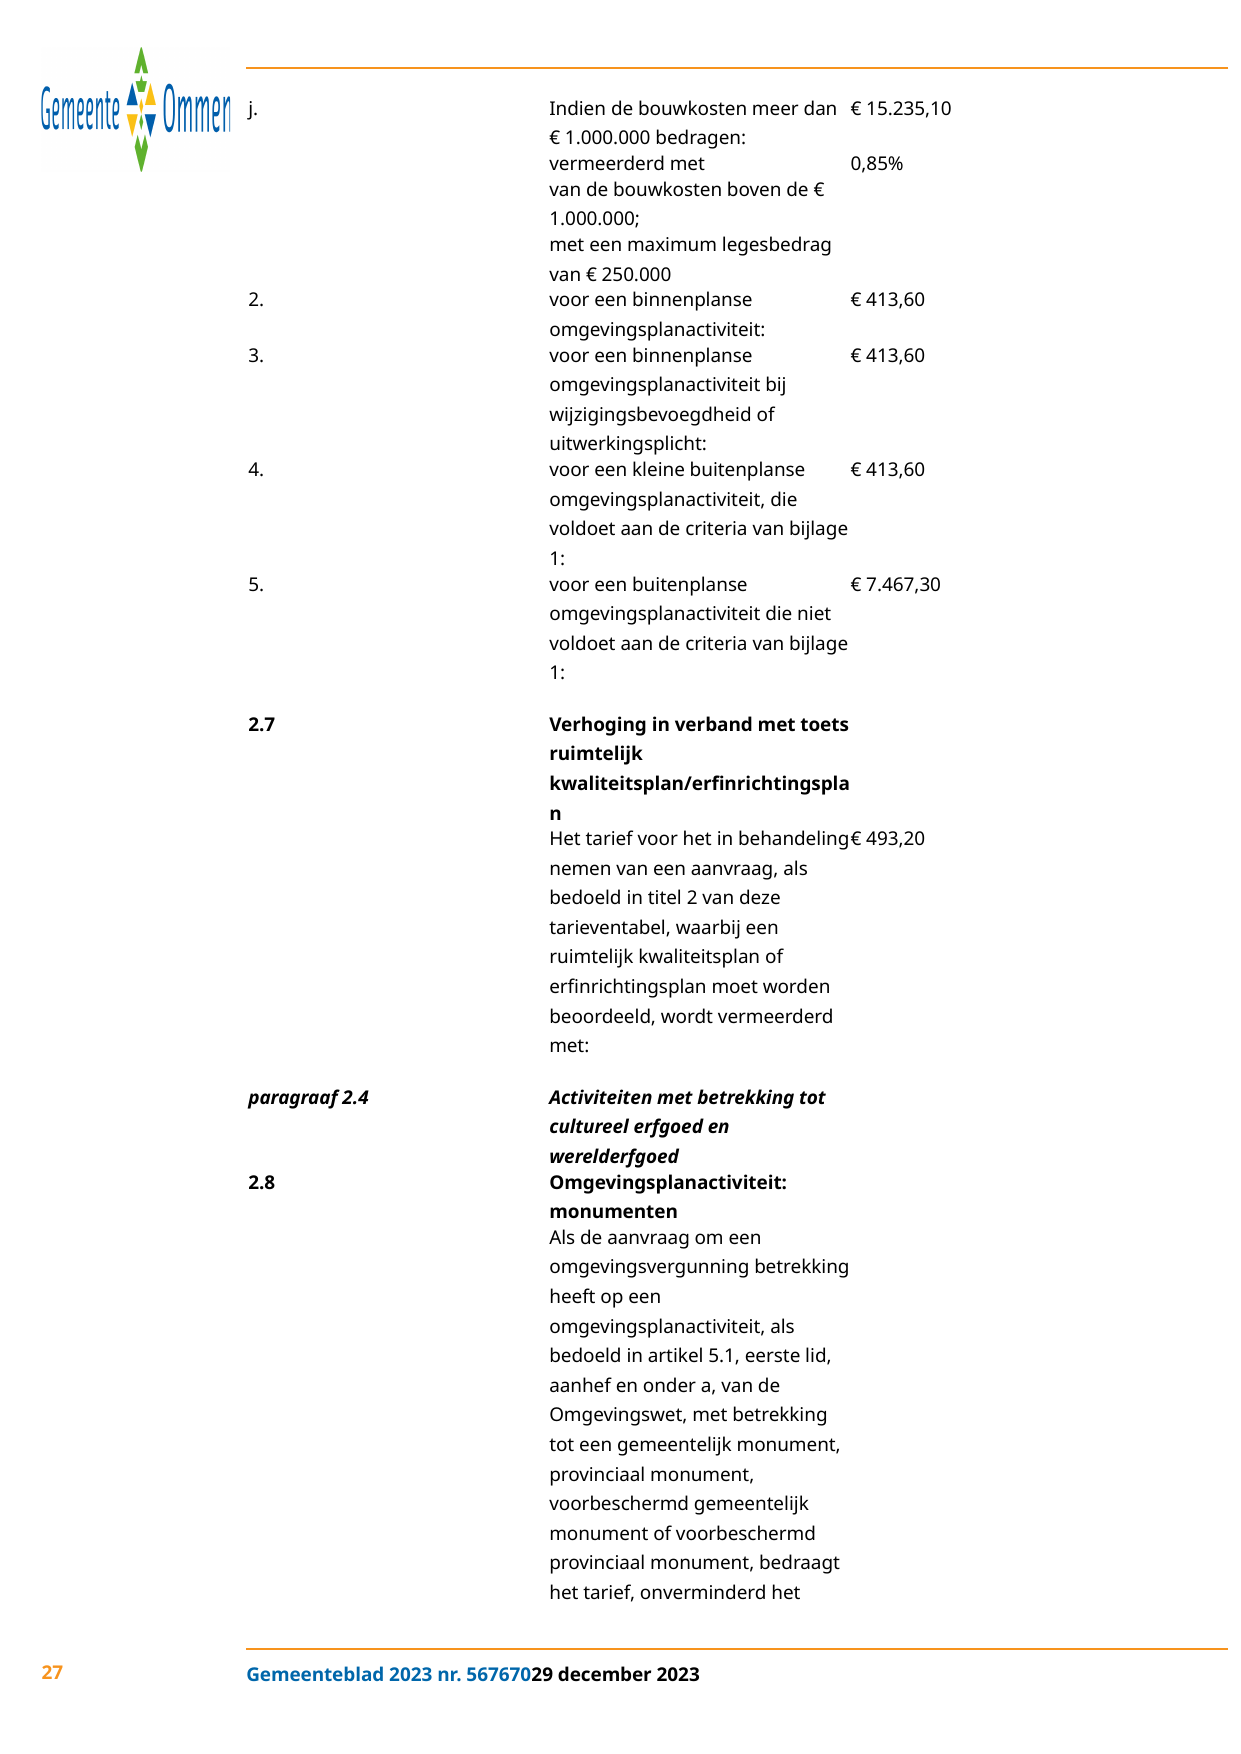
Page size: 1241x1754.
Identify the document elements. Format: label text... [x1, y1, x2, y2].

table_cell [850, 711, 1152, 825]
table_cell 2.7 [248, 711, 549, 825]
table_cell 2. [248, 286, 549, 342]
table_cell vermeerderd met [549, 150, 850, 176]
table_cell [850, 685, 1152, 711]
table_cell van de bouwkosten boven de € 1.000.000; [549, 176, 850, 231]
table_cell [850, 1058, 1152, 1084]
table_cell Indien de bouwkosten meer dan € 1.000.000 bedragen: [549, 95, 850, 150]
table_cell Als de aanvraag om een omgevingsvergunning betrekking heeft op een omgevingsplanactiviteit, als bedoeld in artikel 5.1, eerste lid, aanhef en onder a, van de Omgevingswet, met betrekking tot een gemeentelijk monument, provinciaal monument, voorbeschermd gemeentelijk monument of voorbeschermd provinciaal monument, bedraagt het tarief, onverminderd het [549, 1224, 850, 1605]
table_cell j. [248, 95, 549, 150]
table_cell 2.8 [248, 1169, 549, 1224]
table_cell 3. [248, 342, 549, 456]
table_cell Verhoging in verband met toets ruimtelijk kwaliteitsplan/erfinrichtingsplan [549, 711, 850, 825]
table_cell Omgevingsplanactiviteit: monumenten [549, 1169, 850, 1224]
table_cell € 413,60 [850, 286, 1152, 342]
table_cell [248, 176, 549, 231]
table_cell [850, 1169, 1152, 1224]
table_cell voor een binnenplanse omgevingsplanactiviteit: [549, 286, 850, 342]
table_cell 5. [248, 571, 549, 685]
table_cell [850, 1084, 1152, 1169]
table_cell [248, 231, 549, 286]
table_cell 0,85% [850, 150, 1152, 176]
table_cell paragraaf 2.4 [248, 1084, 549, 1169]
table_cell 4. [248, 456, 549, 571]
table_cell [248, 825, 549, 1058]
table_cell [850, 231, 1152, 286]
table_cell voor een kleine buitenplanse omgevingsplanactiviteit, die voldoet aan de criteria van bijlage 1: [549, 456, 850, 571]
table_cell [549, 685, 850, 711]
table_cell [549, 1058, 850, 1084]
table_cell [248, 1224, 549, 1605]
picture [41, 47, 231, 172]
table_cell € 413,60 [850, 342, 1152, 456]
table_cell [248, 150, 549, 176]
table_cell € 15.235,10 [850, 95, 1152, 150]
table_cell € 493,20 [850, 825, 1152, 1058]
table_cell met een maximum legesbedrag van € 250.000 [549, 231, 850, 286]
table_cell voor een buitenplanse omgevingsplanactiviteit die niet voldoet aan de criteria van bijlage 1: [549, 571, 850, 685]
table_cell € 413,60 [850, 456, 1152, 571]
table_cell [850, 176, 1152, 231]
table_cell € 7.467,30 [850, 571, 1152, 685]
table_cell [248, 1058, 549, 1084]
table_cell [248, 685, 549, 711]
table_cell voor een binnenplanse omgevingsplanactiviteit bij wijzigingsbevoegdheid of uitwerkingsplicht: [549, 342, 850, 456]
table_cell Het tarief voor het in behandeling nemen van een aanvraag, als bedoeld in titel 2 van deze tarieventabel, waarbij een ruimtelijk kwaliteitsplan of erfinrichtingsplan moet worden beoordeeld, wordt vermeerderd met: [549, 825, 850, 1058]
table_cell [850, 1224, 1152, 1605]
table_cell Activiteiten met betrekking tot cultureel erfgoed en werelderfgoed [549, 1084, 850, 1169]
